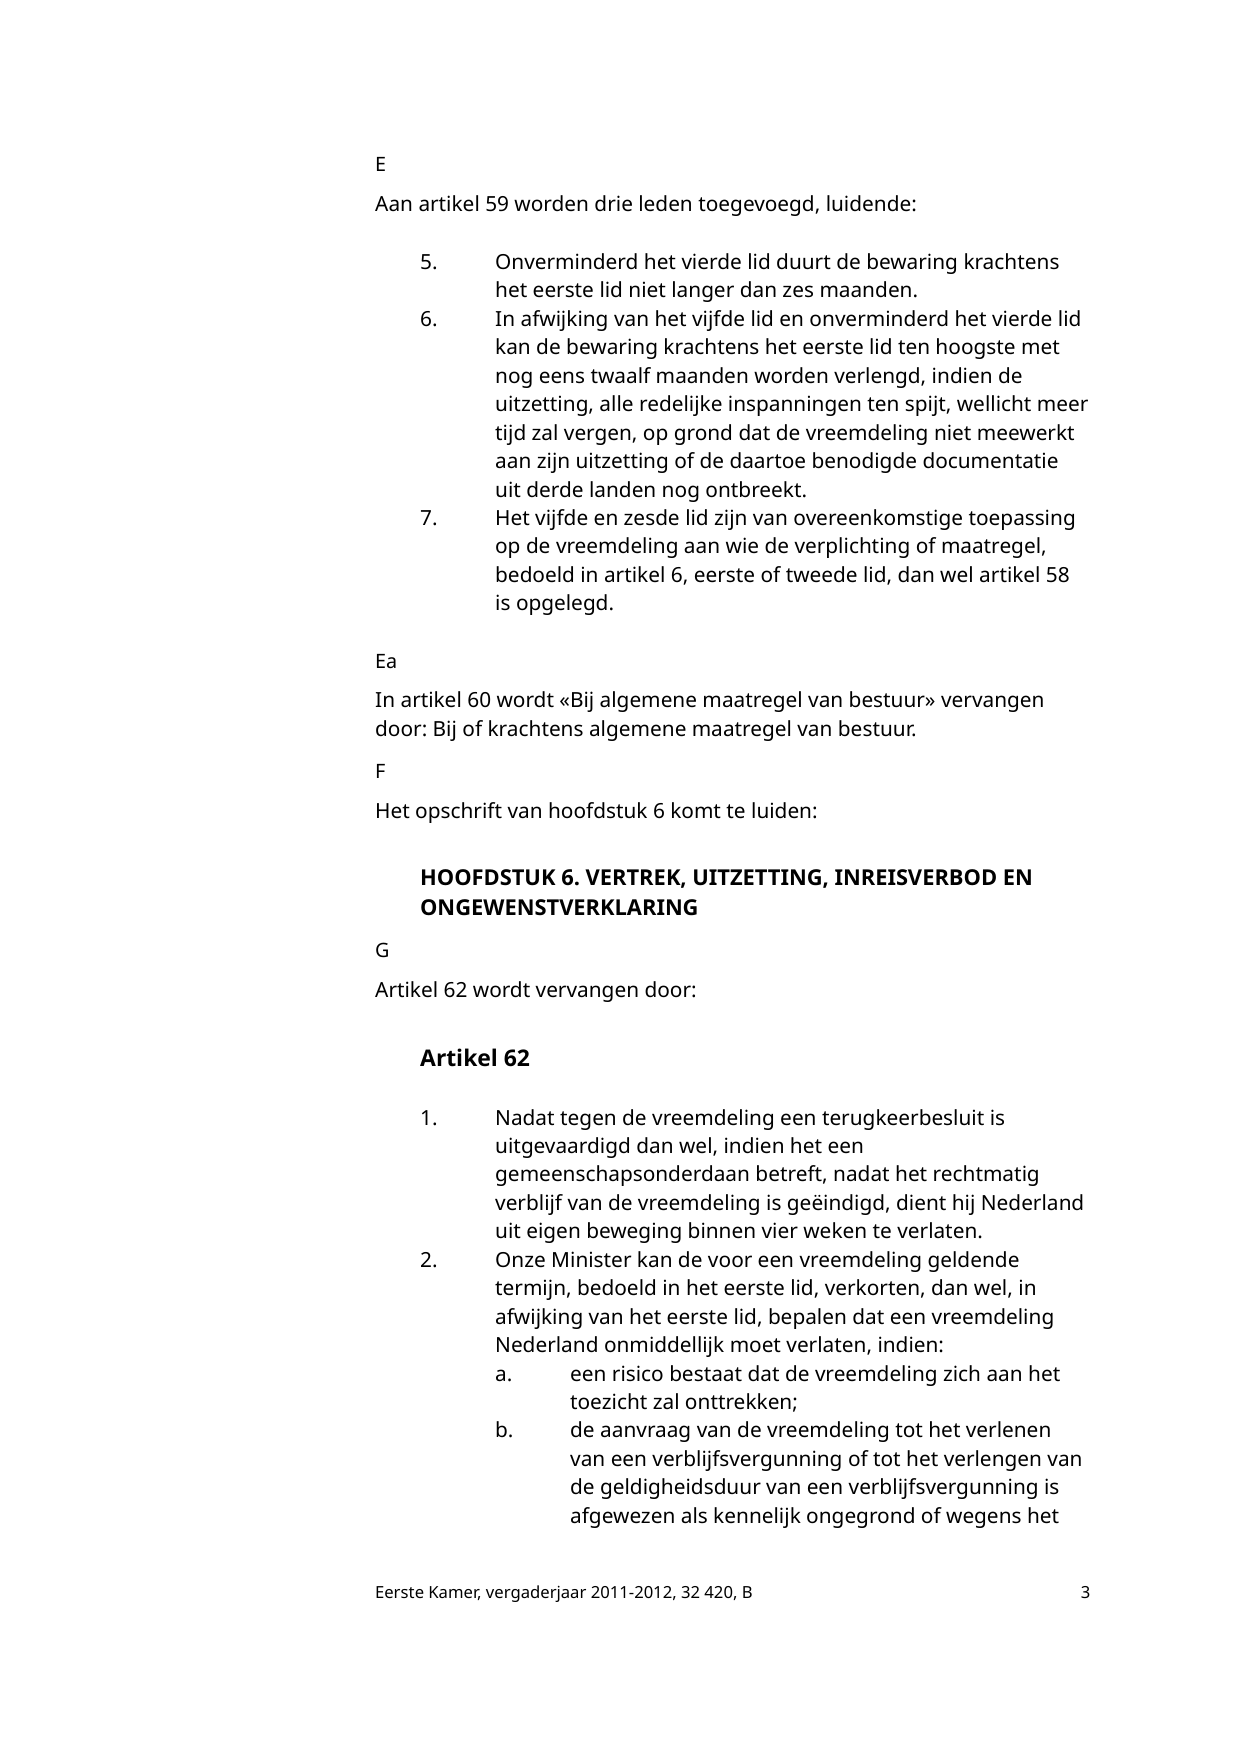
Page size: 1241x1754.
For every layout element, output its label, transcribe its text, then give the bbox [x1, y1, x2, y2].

list Onverminderd het vierde lid duurt de bewaring krachtens het eerste lid niet langer dan zes maanden. [420, 247, 1090, 304]
subtitle Artikel 62 [420, 1041, 1090, 1073]
list de aanvraag van de vreemdeling tot het verlenen van een verblijfsvergunning of tot het verlengen van de geldigheidsduur van een verblijfsvergunning is afgewezen als kennelijk ongegrond of wegens het [495, 1416, 1090, 1529]
text F [375, 757, 1090, 784]
text Ea [375, 647, 1090, 674]
list Onze Minister kan de voor een vreemdeling geldende termijn, bedoeld in het eerste lid, verkorten, dan wel, in afwijking van het eerste lid, bepalen dat een vreemdeling Nederland onmiddellijk moet verlaten, indien: [420, 1245, 1090, 1359]
text E [375, 150, 1090, 177]
subtitle HOOFDSTUK 6. VERTREK, UITZETTING, INREISVERBOD EN ONGEWENSTVERKLARING [420, 862, 1090, 922]
text Artikel 62 wordt vervangen door: [375, 976, 1090, 1004]
text G [375, 937, 1090, 964]
list In afwijking van het vijfde lid en onverminderd het vierde lid kan de bewaring krachtens het eerste lid ten hoogste met nog eens twaalf maanden worden verlengd, indien de uitzetting, alle redelijke inspanningen ten spijt, wellicht meer tijd zal vergen, op grond dat de vreemdeling niet meewerkt aan zijn uitzetting of de daartoe benodigde documentatie uit derde landen nog ontbreekt. [420, 304, 1090, 503]
list Het vijfde en zesde lid zijn van overeenkomstige toepassing op de vreemdeling aan wie de verplichting of maatregel, bedoeld in artikel 6, eerste of tweede lid, dan wel artikel 58 is opgelegd. [420, 503, 1090, 617]
text Het opschrift van hoofdstuk 6 komt te luiden: [375, 796, 1090, 825]
list een risico bestaat dat de vreemdeling zich aan het toezicht zal onttrekken; [495, 1359, 1090, 1416]
list Nadat tegen de vreemdeling een terugkeerbesluit is uitgevaardigd dan wel, indien het een gemeenschapsonderdaan betreft, nadat het rechtmatig verblijf van de vreemdeling is geëindigd, dient hij Nederland uit eigen beweging binnen vier weken te verlaten. [420, 1103, 1090, 1245]
text Aan artikel 59 worden drie leden toegevoegd, luidende: [375, 189, 1090, 217]
text In artikel 60 wordt «Bij algemene maatregel van bestuur» vervangen door: Bij of krachtens algemene maatregel van bestuur. [375, 686, 1090, 742]
